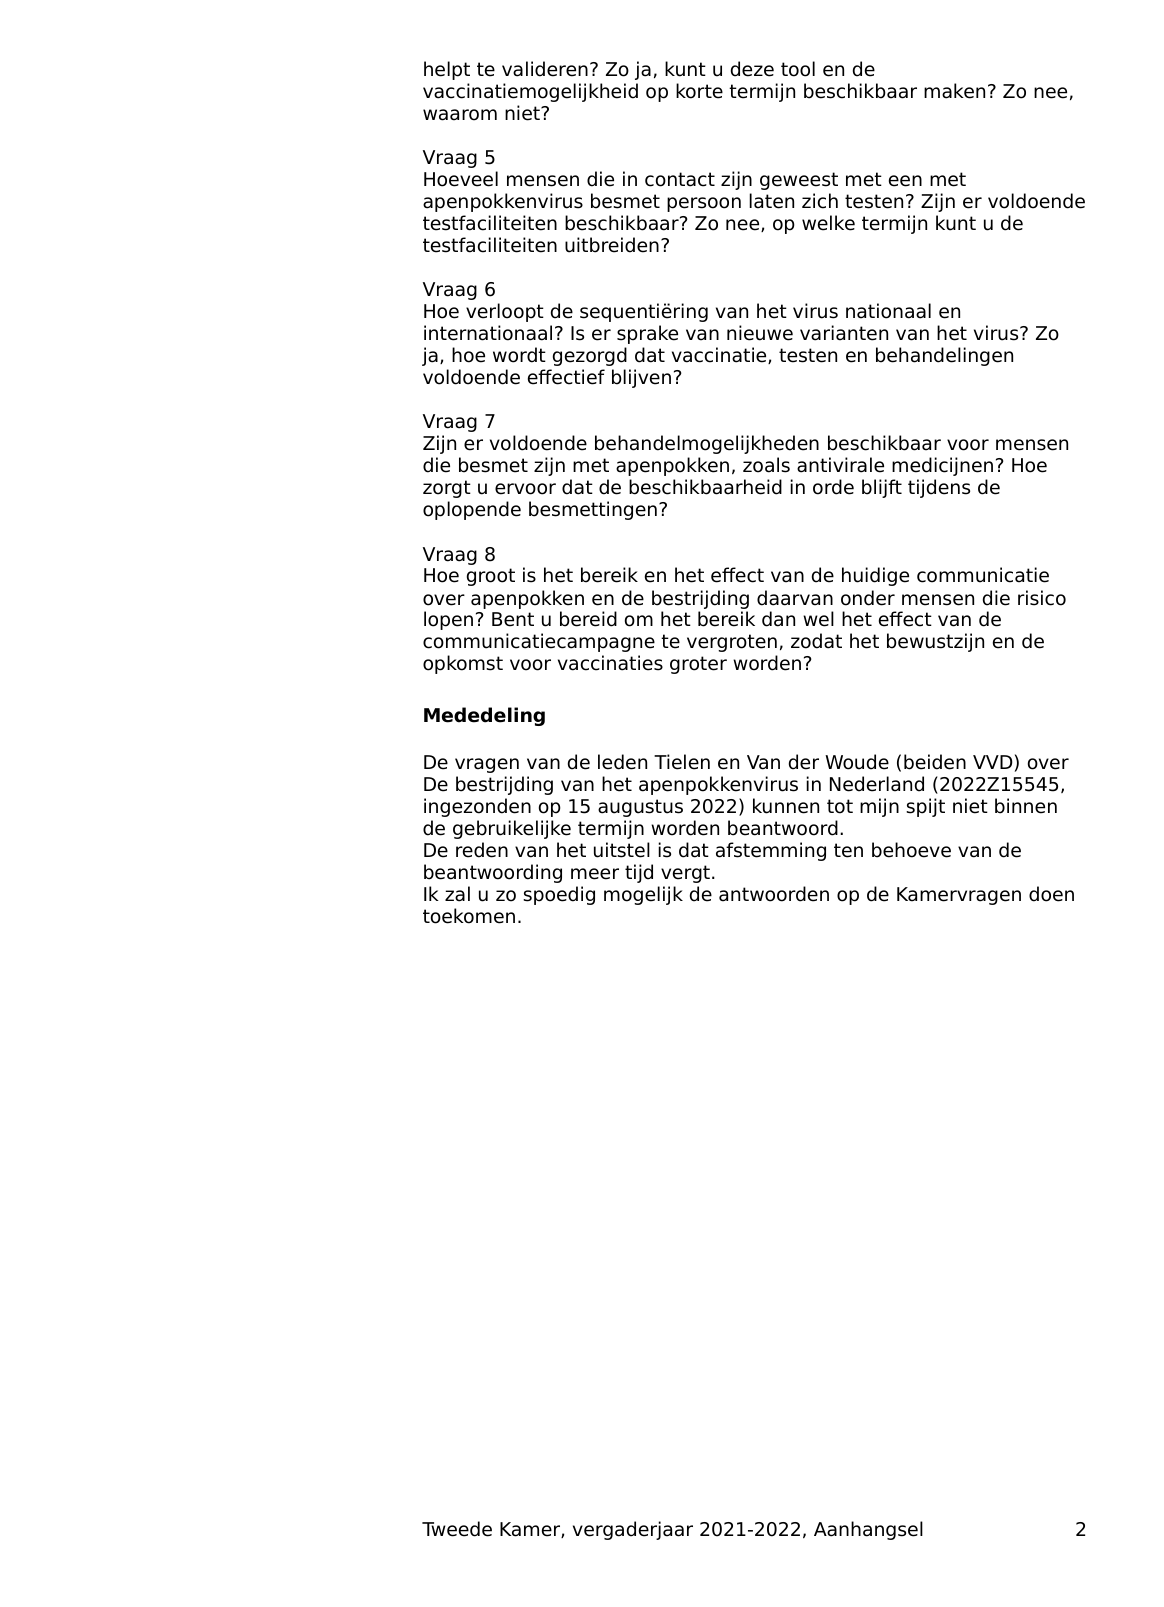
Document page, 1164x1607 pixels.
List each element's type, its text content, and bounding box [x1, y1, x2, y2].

text Hoeveel mensen die in contact zijn geweest met een met apenpokkenvirus besmet persoon laten zich testen? Zijn er voldoende testfaciliteiten beschikbaar? Zo nee, op welke termijn kunt u de testfaciliteiten uitbreiden? [422, 169, 1087, 257]
text helpt te valideren? Zo ja, kunt u deze tool en de vaccinatiemogelijkheid op korte termijn beschikbaar maken? Zo nee, waarom niet? [422, 59, 1087, 125]
text Hoe verloopt de sequentiëring van het virus nationaal en internationaal? Is er sprake van nieuwe varianten van het virus? Zo ja, hoe wordt gezorgd dat vaccinatie, testen en behandelingen voldoende effectief blijven? [422, 301, 1087, 389]
text De reden van het uitstel is dat afstemming ten behoeve van de beantwoording meer tijd vergt. [422, 840, 1087, 884]
text Zijn er voldoende behandelmogelijkheden beschikbaar voor mensen die besmet zijn met apenpokken, zoals antivirale medicijnen? Hoe zorgt u ervoor dat de beschikbaarheid in orde blijft tijdens de oplopende besmettingen? [422, 433, 1087, 521]
subtitle Mededeling [422, 705, 1087, 727]
text Ik zal u zo spoedig mogelijk de antwoorden op de Kamervragen doen toekomen. [422, 884, 1087, 928]
text De vragen van de leden Tielen en Van der Woude (beiden VVD) over De bestrijding van het apenpokkenvirus in Nederland (2022Z15545, ingezonden op 15 augustus 2022) kunnen tot mijn spijt niet binnen de gebruikelijke termijn worden beantwoord. [422, 752, 1087, 840]
text Vraag 6 [422, 279, 1087, 301]
text Vraag 5 [422, 147, 1087, 169]
text Vraag 8 [422, 543, 1087, 565]
text Hoe groot is het bereik en het effect van de huidige communicatie over apenpokken en de bestrijding daarvan onder mensen die risico lopen? Bent u bereid om het bereik dan wel het effect van de communicatiecampagne te vergroten, zodat het bewustzijn en de opkomst voor vaccinaties groter worden? [422, 565, 1087, 675]
text Vraag 7 [422, 411, 1087, 433]
